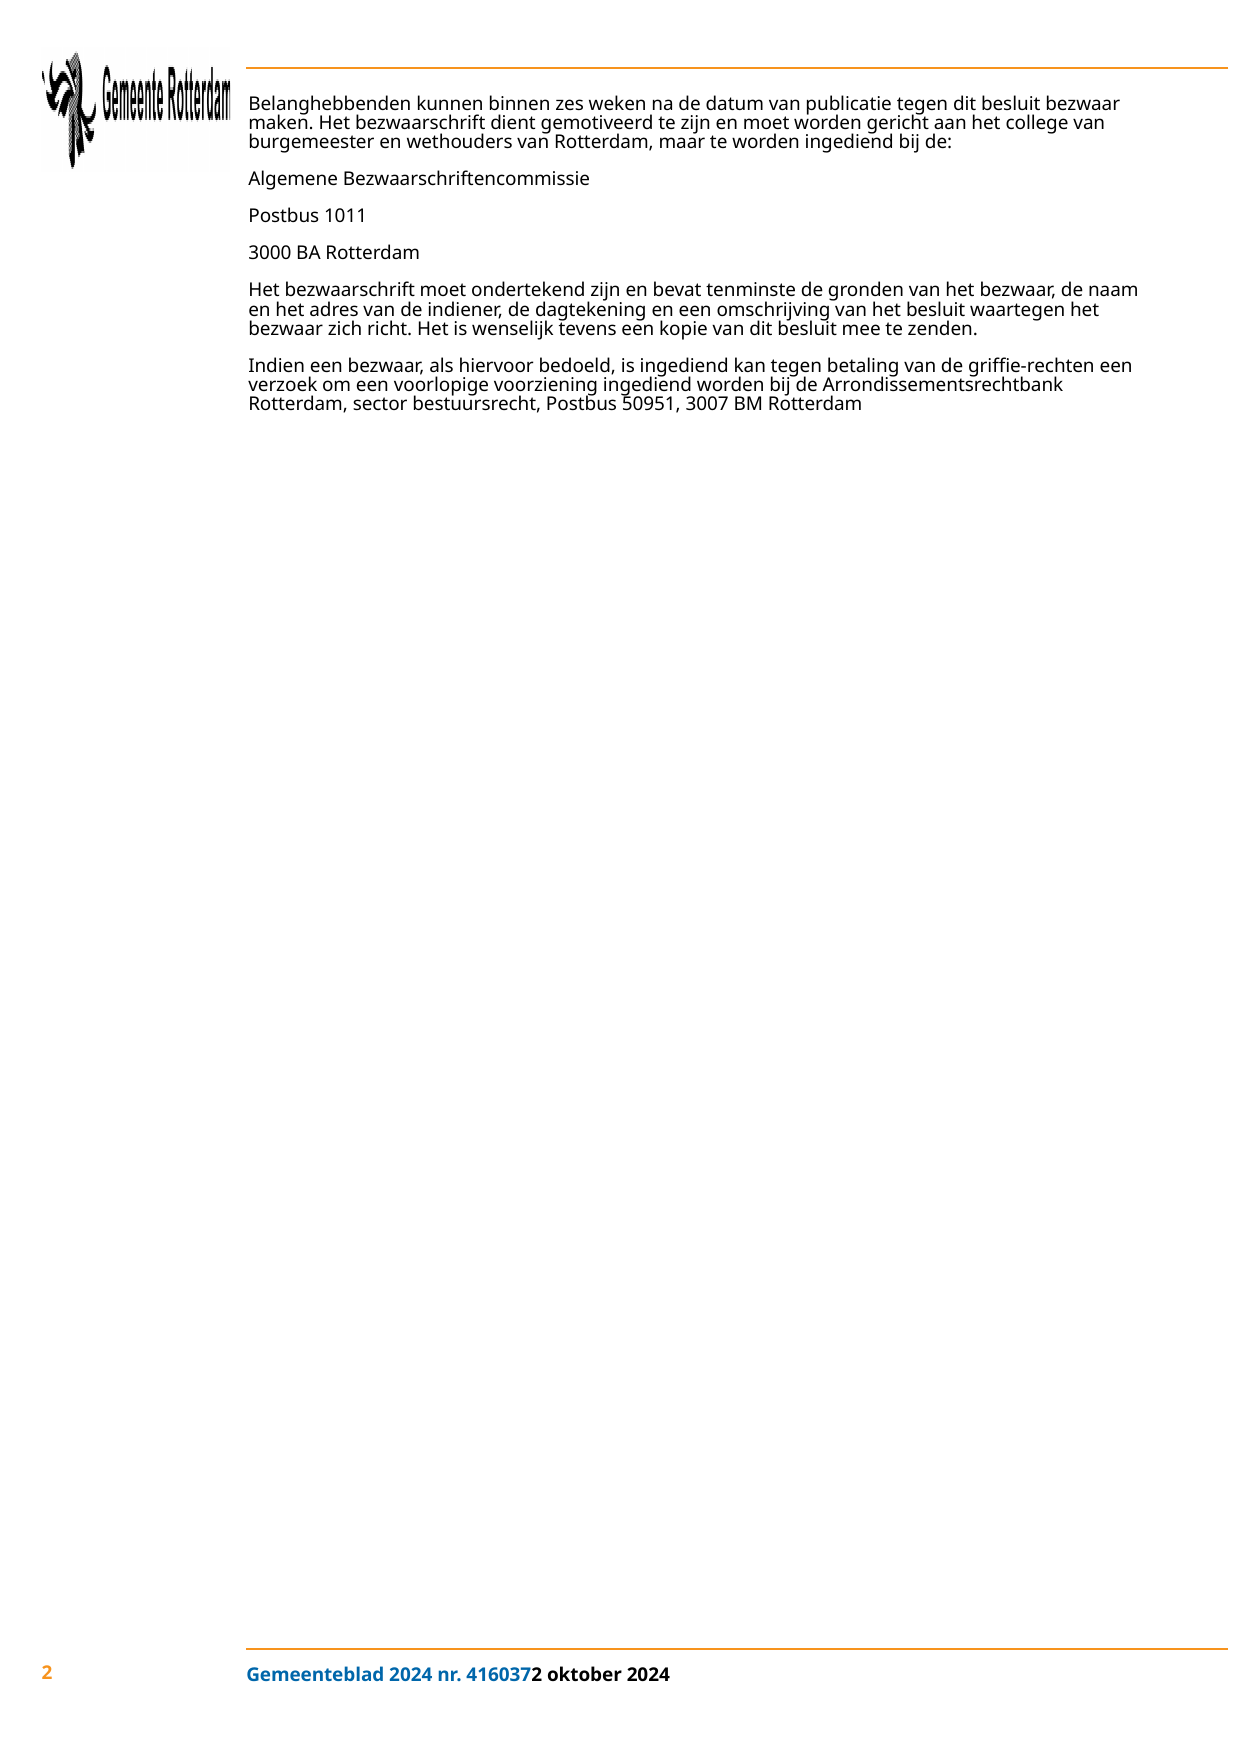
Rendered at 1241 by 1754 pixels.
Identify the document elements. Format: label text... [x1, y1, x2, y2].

text Indien een bezwaar, als hiervoor bedoeld, is ingediend kan tegen betaling van de griffie-rechten een verzoek om een voorlopige voorziening ingediend worden bij de Arrondissementsrechtbank Rotterdam, sector bestuursrecht, Postbus 50951, 3007 BM Rotterdam [248, 357, 1152, 415]
text Belanghebbenden kunnen binnen zes weken na de datum van publicatie tegen dit besluit bezwaar maken. Het bezwaarschrift dient gemotiveerd te zijn en moet worden gericht aan het college van burgemeester en wethouders van Rotterdam, maar te worden ingediend bij de: [248, 95, 1152, 153]
text 3000 BA Rotterdam [248, 244, 1152, 264]
picture [41, 47, 231, 172]
text Algemene Bezwaarschriftencommissie [248, 170, 1152, 190]
text Postbus 1011 [248, 207, 1152, 227]
text Het bezwaarschrift moet ondertekend zijn en bevat tenminste de gronden van het bezwaar, de naam en het adres van de indiener, de dagtekening en een omschrijving van het besluit waartegen het bezwaar zich richt. Het is wenselijk tevens een kopie van dit besluit mee te zenden. [248, 281, 1152, 339]
